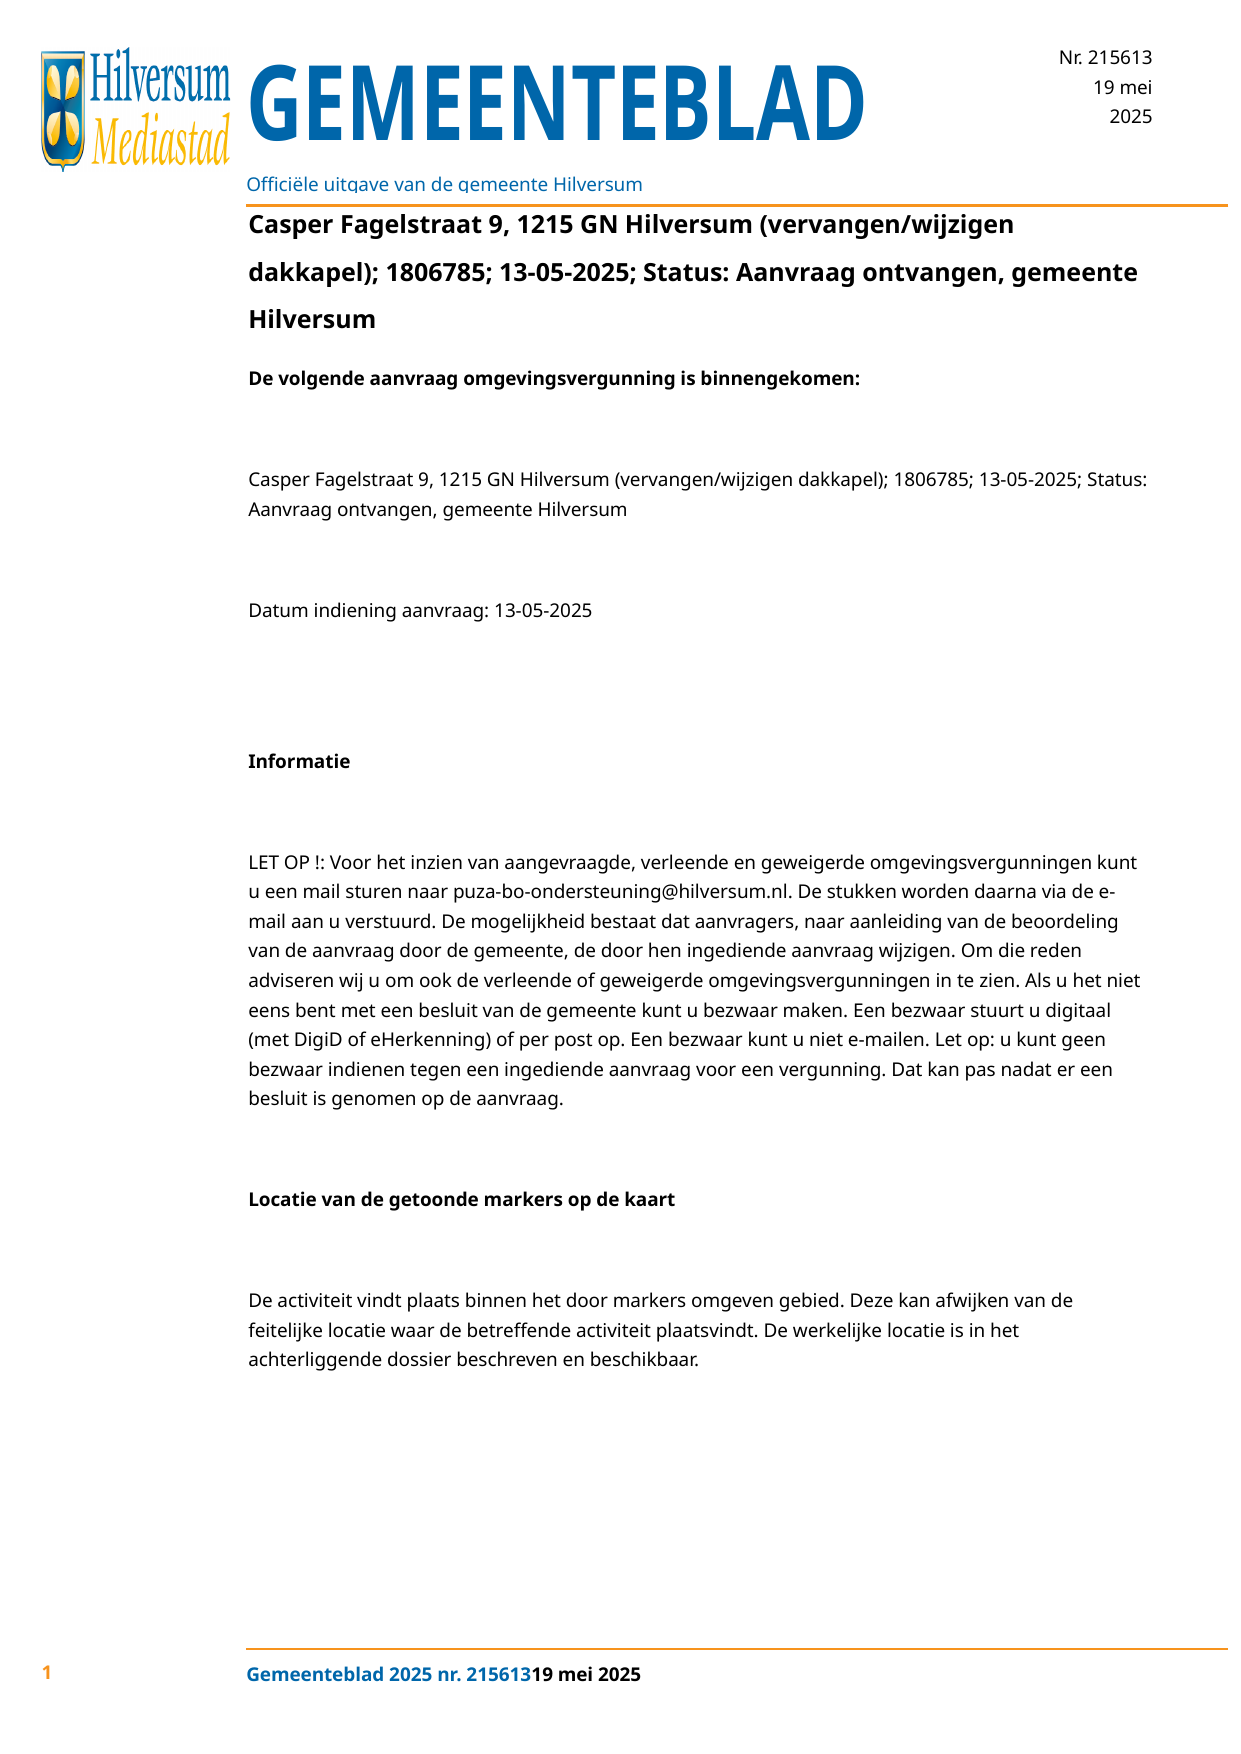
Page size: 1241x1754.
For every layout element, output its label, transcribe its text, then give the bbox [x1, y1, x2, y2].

text LET OP !: Voor het inzien van aangevraagde, verleende en geweigerde omgevingsvergunningen kunt u een mail sturen naar puza-bo-ondersteuning@hilversum.nl. De stukken worden daarna via de e-mail aan u verstuurd. De mogelijkheid bestaat dat aanvragers, naar aanleiding van de beoordeling van de aanvraag door de gemeente, de door hen ingediende aanvraag wijzigen. Om die reden adviseren wij u om ook de verleende of geweigerde omgevingsvergunningen in te zien. Als u het niet eens bent met een besluit van de gemeente kunt u bezwaar maken. Een bezwaar stuurt u digitaal (met DigiD of eHerkenning) of per post op. Een bezwaar kunt u niet e-mailen. Let op: u kunt geen bezwaar indienen tegen een ingediende aanvraag voor een vergunning. Dat kan pas nadat er een besluit is genomen op de aanvraag. [248, 849, 1152, 1111]
text Casper Fagelstraat 9, 1215 GN Hilversum (vervangen/wijzigen dakkapel); 1806785; 13-05-2025; Status: Aanvraag ontvangen, gemeente Hilversum [248, 207, 1152, 336]
text Locatie van de getoonde markers op de kaart [248, 1186, 1152, 1212]
text Casper Fagelstraat 9, 1215 GN Hilversum (vervangen/wijzigen dakkapel); 1806785; 13-05-2025; Status: Aanvraag ontvangen, gemeente Hilversum [248, 466, 1152, 522]
text Datum indiening aanvraag: 13-05-2025 [248, 597, 1152, 622]
text De volgende aanvraag omgevingsvergunning is binnengekomen: [248, 366, 1152, 391]
text Informatie [248, 748, 1152, 774]
picture [41, 47, 231, 172]
text De activiteit vindt plaats binnen het door markers omgeven gebied. Deze kan afwijken van de feitelijke locatie waar de betreffende activiteit plaatsvindt. De werkelijke locatie is in het achterliggende dossier beschreven en beschikbaar. [248, 1287, 1152, 1372]
